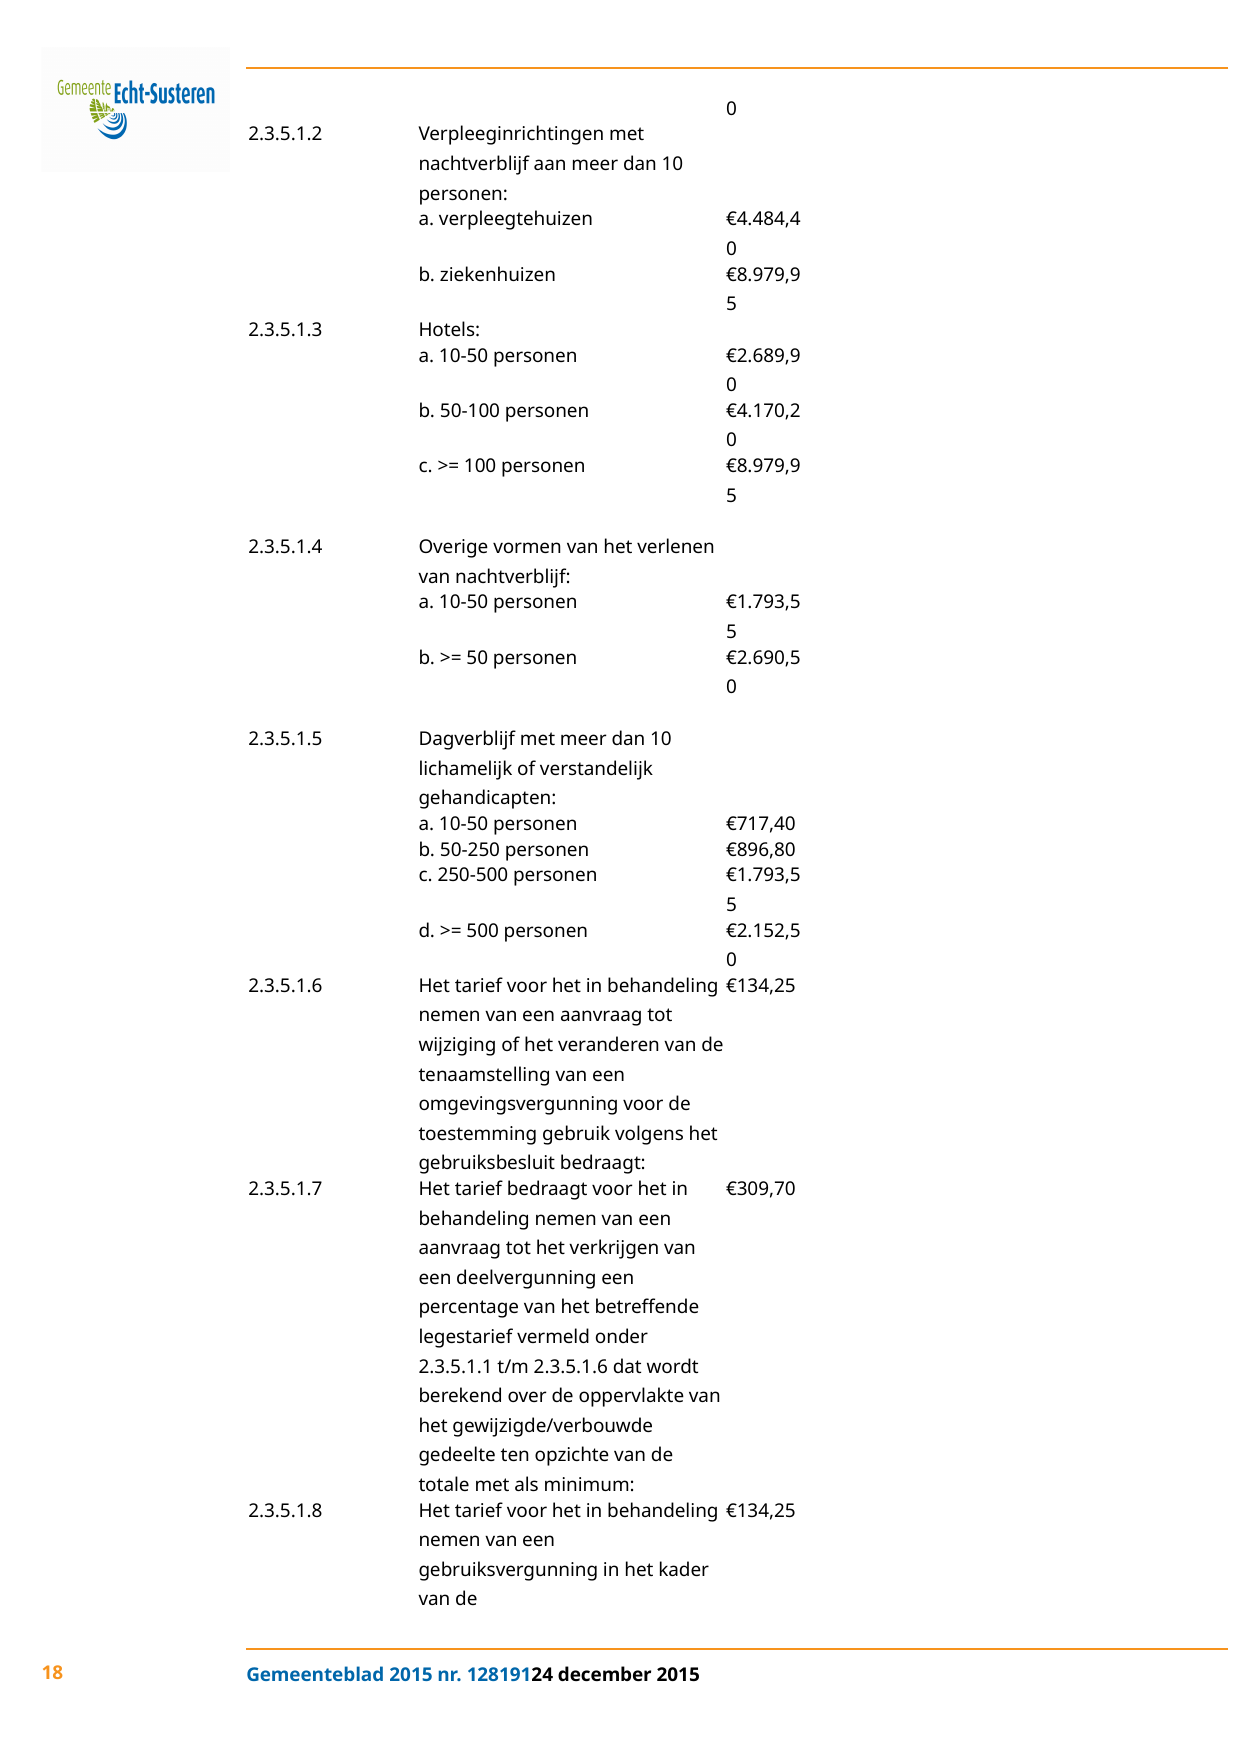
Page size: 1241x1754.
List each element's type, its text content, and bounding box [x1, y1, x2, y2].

table_cell [811, 725, 981, 810]
table_cell €896,80 [726, 836, 811, 861]
table_cell [811, 1175, 981, 1497]
table_cell [726, 534, 811, 589]
table_cell €2.152,50 [726, 917, 811, 972]
table_cell [248, 644, 418, 699]
table_cell [726, 725, 811, 810]
table_cell [418, 508, 726, 533]
table_cell €8.979,95 [726, 261, 811, 316]
table_cell [811, 95, 981, 121]
table_cell [811, 316, 981, 342]
table_cell Hotels: [418, 316, 726, 342]
table_cell 0 [726, 95, 811, 121]
table_cell a. 10-50 personen [418, 589, 726, 644]
table_cell [418, 699, 726, 725]
table_cell [811, 205, 981, 261]
table_cell 2.3.5.1.4 [248, 534, 418, 589]
table_cell [248, 861, 418, 917]
table_cell €4.170,20 [726, 397, 811, 452]
table_cell Verpleeginrichtingen met nachtverblijf aan meer dan 10 personen: [418, 121, 726, 205]
table_cell [811, 972, 981, 1175]
table_cell [811, 261, 981, 316]
table_cell [811, 917, 981, 972]
table_cell 2.3.5.1.2 [248, 121, 418, 205]
table_cell [811, 534, 981, 589]
table_cell [248, 342, 418, 397]
table_cell Het tarief bedraagt voor het in behandeling nemen van een aanvraag tot het verkrijgen van een deelvergunning een percentage van het betreffende legestarief vermeld onder 2.3.5.1.1 t/m 2.3.5.1.6 dat wordt berekend over de oppervlakte van het gewijzigde/verbouwde gedeelte ten opzichte van de totale met als minimum: [418, 1175, 726, 1497]
table_cell Dagverblijf met meer dan 10 lichamelijk of verstandelijk gehandicapten: [418, 725, 726, 810]
table_cell b. >= 50 personen [418, 644, 726, 699]
table_cell [248, 810, 418, 836]
table_cell d. >= 500 personen [418, 917, 726, 972]
table_cell €4.484,40 [726, 205, 811, 261]
table_cell 2.3.5.1.6 [248, 972, 418, 1175]
table_cell [811, 589, 981, 644]
table_cell [248, 205, 418, 261]
table_cell [811, 644, 981, 699]
table_cell a. verpleegtehuizen [418, 205, 726, 261]
table_cell [248, 508, 418, 533]
table_cell [248, 917, 418, 972]
table_cell €1.793,55 [726, 589, 811, 644]
table_cell €717,40 [726, 810, 811, 836]
table_cell [248, 589, 418, 644]
table_cell a. 10-50 personen [418, 810, 726, 836]
table_cell [726, 121, 811, 205]
table_cell a. 10-50 personen [418, 342, 726, 397]
table_cell Het tarief voor het in behandeling nemen van een aanvraag tot wijziging of het veranderen van de tenaamstelling van een omgevingsvergunning voor de toestemming gebruik volgens het gebruiksbesluit bedraagt: [418, 972, 726, 1175]
table_cell [726, 699, 811, 725]
table_cell [248, 453, 418, 508]
table_cell [811, 699, 981, 725]
table_cell [248, 397, 418, 452]
table_cell €2.690,50 [726, 644, 811, 699]
table_cell [248, 836, 418, 861]
table_cell 2.3.5.1.3 [248, 316, 418, 342]
table_cell [726, 508, 811, 533]
table_cell [811, 810, 981, 836]
table_cell [418, 95, 726, 121]
table_cell [726, 316, 811, 342]
table_cell [248, 699, 418, 725]
table_cell [811, 1497, 981, 1611]
table_cell [811, 836, 981, 861]
table_cell 2.3.5.1.8 [248, 1497, 418, 1611]
table_cell [811, 861, 981, 917]
table_cell €1.793,55 [726, 861, 811, 917]
table_cell b. 50-100 personen [418, 397, 726, 452]
table_cell €309,70 [726, 1175, 811, 1497]
table_cell Het tarief voor het in behandeling nemen van een gebruiksvergunning in het kader van de [418, 1497, 726, 1611]
table_cell [811, 397, 981, 452]
table_cell b. 50-250 personen [418, 836, 726, 861]
table_cell 2.3.5.1.7 [248, 1175, 418, 1497]
table_cell b. ziekenhuizen [418, 261, 726, 316]
table_cell [248, 261, 418, 316]
table_cell [811, 453, 981, 508]
table_cell c. >= 100 personen [418, 453, 726, 508]
table_cell [811, 342, 981, 397]
table_cell c. 250-500 personen [418, 861, 726, 917]
table_cell [811, 508, 981, 533]
table_cell €134,25 [726, 972, 811, 1175]
table_cell 2.3.5.1.5 [248, 725, 418, 810]
table_cell €2.689,90 [726, 342, 811, 397]
table_cell €8.979,95 [726, 453, 811, 508]
table_cell [248, 95, 418, 121]
table_cell €134,25 [726, 1497, 811, 1611]
table_cell [811, 121, 981, 205]
picture [41, 47, 231, 172]
table_cell Overige vormen van het verlenen van nachtverblijf: [418, 534, 726, 589]
